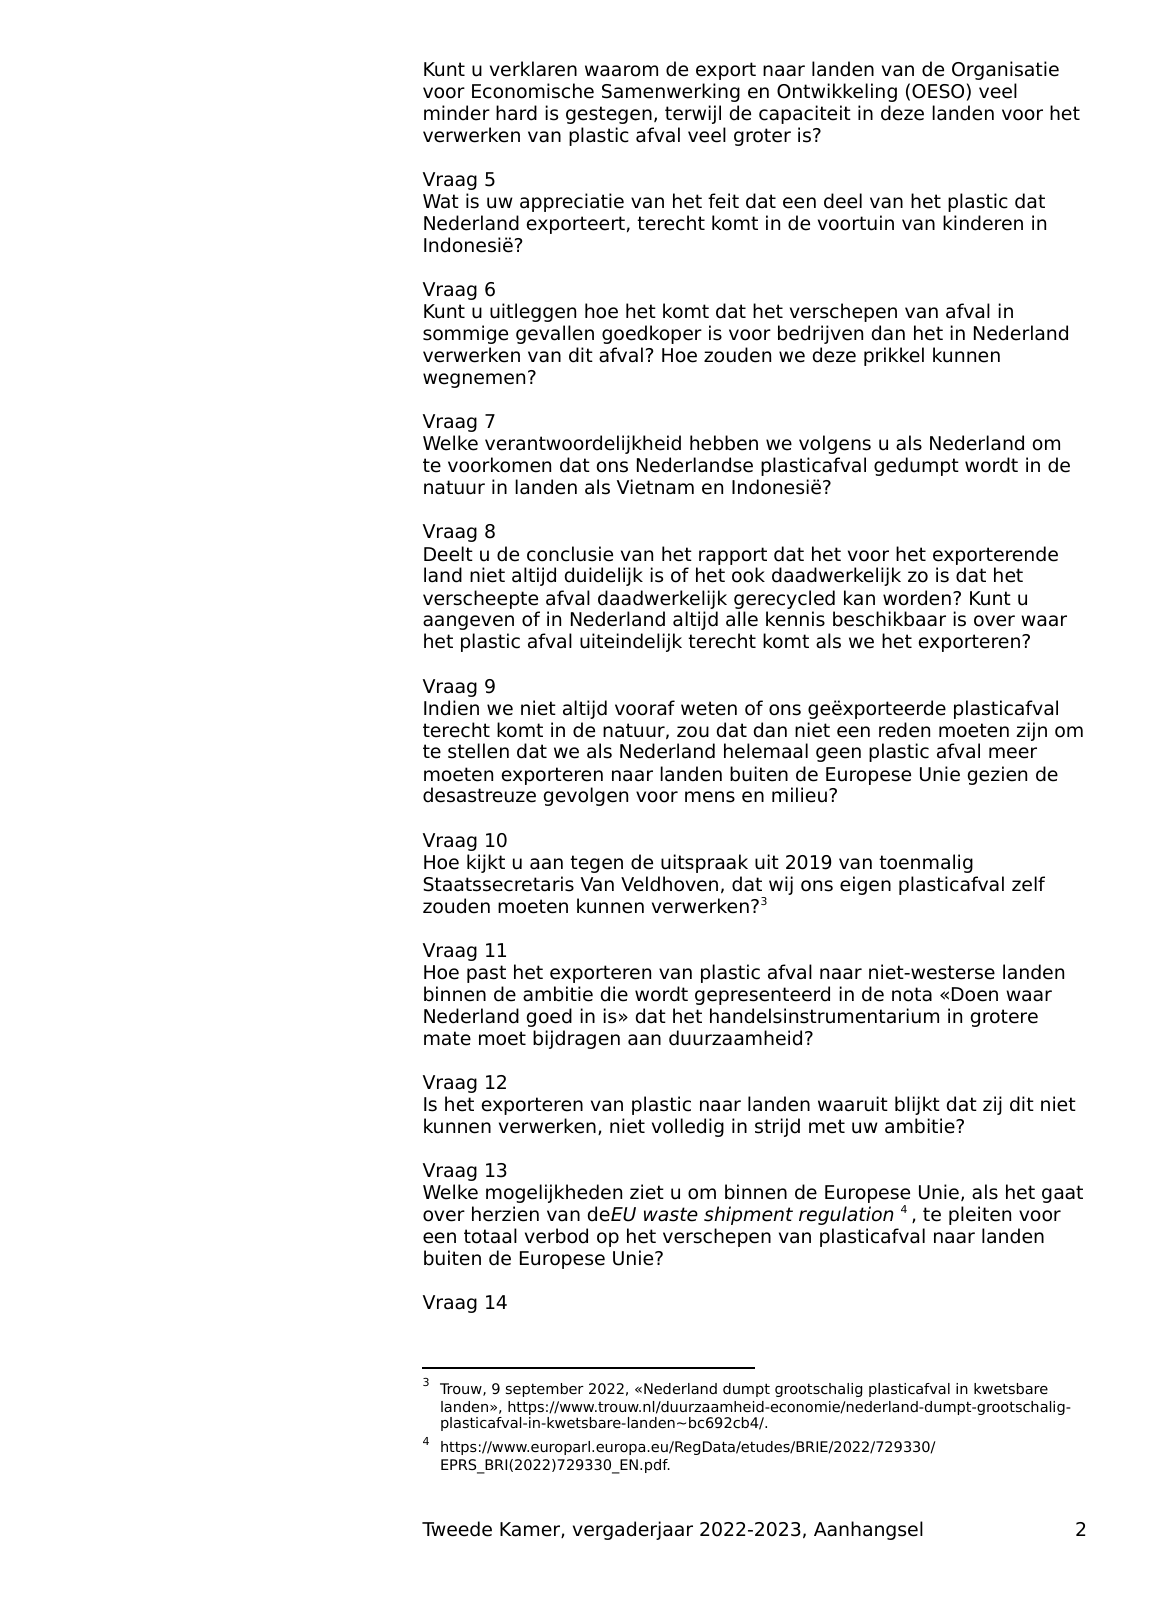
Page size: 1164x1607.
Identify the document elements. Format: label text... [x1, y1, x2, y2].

text https://www.europarl.europa.eu/RegData/etudes/BRIE/2022/729330/EPRS_BRI(2022)729330_EN.pdf. [422, 1435, 1087, 1474]
text Is het exporteren van plastic naar landen waaruit blijkt dat zij dit niet kunnen verwerken, niet volledig in strijd met uw ambitie? [422, 1094, 1087, 1138]
text Trouw, 9 september 2022, «Nederland dumpt grootschalig plasticafval in kwetsbare landen», https://www.trouw.nl/duurzaamheid-economie/nederland-dumpt-grootschalig-plasticafval-in-kwetsbare-landen~bc692cb4/. [422, 1377, 1087, 1432]
text Vraag 8 [422, 521, 1087, 543]
text Welke verantwoordelijkheid hebben we volgens u als Nederland om te voorkomen dat ons Nederlandse plasticafval gedumpt wordt in de natuur in landen als Vietnam en Indonesië? [422, 433, 1087, 499]
text Vraag 14 [422, 1292, 1087, 1314]
text Vraag 12 [422, 1072, 1087, 1094]
text Vraag 9 [422, 676, 1087, 697]
text Vraag 11 [422, 940, 1087, 962]
text Vraag 5 [422, 169, 1087, 191]
text Kunt u uitleggen hoe het komt dat het verschepen van afval in sommige gevallen goedkoper is voor bedrijven dan het in Nederland verwerken van dit afval? Hoe zouden we deze prikkel kunnen wegnemen? [422, 301, 1087, 389]
text Hoe kijkt u aan tegen de uitspraak uit 2019 van toenmalig Staatssecretaris Van Veldhoven, dat wij ons eigen plasticafval zelf zouden moeten kunnen verwerken? [422, 852, 1087, 917]
text Vraag 7 [422, 411, 1087, 433]
text Welke mogelijkheden ziet u om binnen de Europese Unie, als het gaat over herzien van deEU waste shipment regulation , te pleiten voor een totaal verbod op het verschepen van plasticafval naar landen buiten de Europese Unie? [422, 1182, 1087, 1270]
text Wat is uw appreciatie van het feit dat een deel van het plastic dat Nederland exporteert, terecht komt in de voortuin van kinderen in Indonesië? [422, 191, 1087, 257]
text Indien we niet altijd vooraf weten of ons geëxporteerde plasticafval terecht komt in de natuur, zou dat dan niet een reden moeten zijn om te stellen dat we als Nederland helemaal geen plastic afval meer moeten exporteren naar landen buiten de Europese Unie gezien de desastreuze gevolgen voor mens en milieu? [422, 697, 1087, 807]
text Vraag 13 [422, 1160, 1087, 1182]
text Deelt u de conclusie van het rapport dat het voor het exporterende land niet altijd duidelijk is of het ook daadwerkelijk zo is dat het verscheepte afval daadwerkelijk gerecycled kan worden? Kunt u aangeven of in Nederland altijd alle kennis beschikbaar is over waar het plastic afval uiteindelijk terecht komt als we het exporteren? [422, 543, 1087, 653]
text Vraag 10 [422, 829, 1087, 852]
text Vraag 6 [422, 279, 1087, 301]
text Kunt u verklaren waarom de export naar landen van de Organisatie voor Economische Samenwerking en Ontwikkeling (OESO) veel minder hard is gestegen, terwijl de capaciteit in deze landen voor het verwerken van plastic afval veel groter is? [422, 59, 1087, 147]
text Hoe past het exporteren van plastic afval naar niet-westerse landen binnen de ambitie die wordt gepresenteerd in de nota «Doen waar Nederland goed in is» dat het handelsinstrumentarium in grotere mate moet bijdragen aan duurzaamheid? [422, 962, 1087, 1049]
